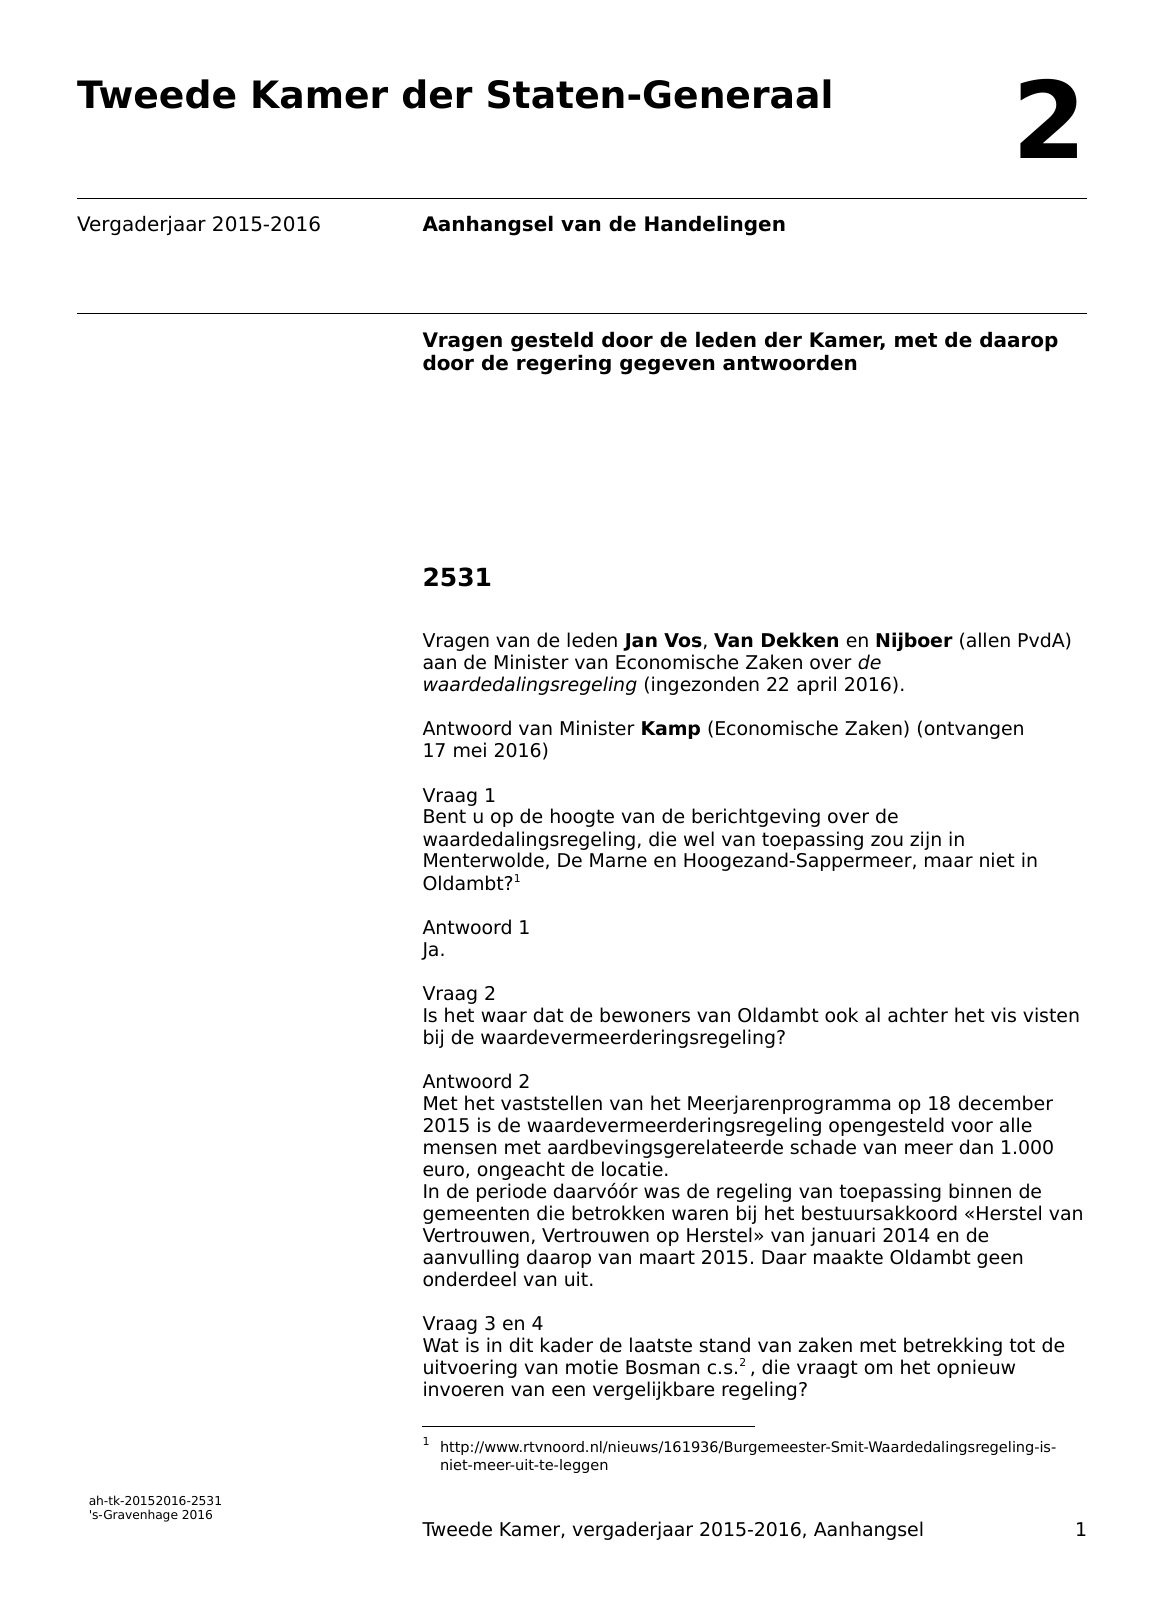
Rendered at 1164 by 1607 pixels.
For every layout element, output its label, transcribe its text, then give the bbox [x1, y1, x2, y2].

text Antwoord 2 [422, 1071, 1087, 1093]
text 2531 [422, 563, 1087, 592]
text Vraag 3 en 4 [422, 1313, 1087, 1335]
text Vraag 1 [422, 784, 1087, 806]
text http://www.rtvnoord.nl/nieuws/161936/Burgemeester-Smit-Waardedalingsregeling-is-niet-meer-uit-te-leggen [422, 1435, 1087, 1474]
table_cell Aanhangsel van de Handelingen [422, 199, 1087, 313]
table_cell [77, 314, 422, 375]
text Vraag 2 [422, 983, 1087, 1005]
table_header Tweede Kamer der Staten-Generaal [77, 59, 886, 198]
text Met het vaststellen van het Meerjarenprogramma op 18 december 2015 is de waardevermeerderingsregeling opengesteld voor alle mensen met aardbevingsgerelateerde schade van meer dan 1.000 euro, ongeacht de locatie. [422, 1093, 1087, 1181]
text Vragen van de leden Jan Vos, Van Dekken en Nijboer (allen PvdA) aan de Minister van Economische Zaken over de waardedalingsregeling (ingezonden 22 april 2016). [422, 630, 1087, 696]
table_cell Vergaderjaar 2015-2016 [77, 199, 422, 313]
text Is het waar dat de bewoners van Oldambt ook al achter het vis visten bij de waardevermeerderingsregeling? [422, 1005, 1087, 1049]
text Ja. [422, 938, 1087, 961]
text ah-tk-20152016-2531 [88, 1494, 323, 1508]
text 's-Gravenhage 2016 [88, 1508, 323, 1522]
text Wat is in dit kader de laatste stand van zaken met betrekking tot de uitvoering van motie Bosman c.s., die vraagt om het opnieuw invoeren van een vergelijkbare regeling? [422, 1335, 1087, 1401]
text Antwoord van Minister Kamp (Economische Zaken) (ontvangen 17 mei 2016) [422, 718, 1087, 762]
text In de periode daarvóór was de regeling van toepassing binnen de gemeenten die betrokken waren bij het bestuursakkoord «Herstel van Vertrouwen, Vertrouwen op Herstel» van januari 2014 en de aanvulling daarop van maart 2015. Daar maakte Oldambt geen onderdeel van uit. [422, 1181, 1087, 1291]
text Antwoord 1 [422, 917, 1087, 938]
table_cell Vragen gesteld door de leden der Kamer, met de daarop door de regering gegeven antwoorden [422, 314, 1087, 375]
text Bent u op de hoogte van de berichtgeving over de waardedalingsregeling, die wel van toepassing zou zijn in Menterwolde, De Marne en Hoogezand-Sappermeer, maar niet in Oldambt? [422, 806, 1087, 894]
table_header 2 [886, 59, 1087, 198]
